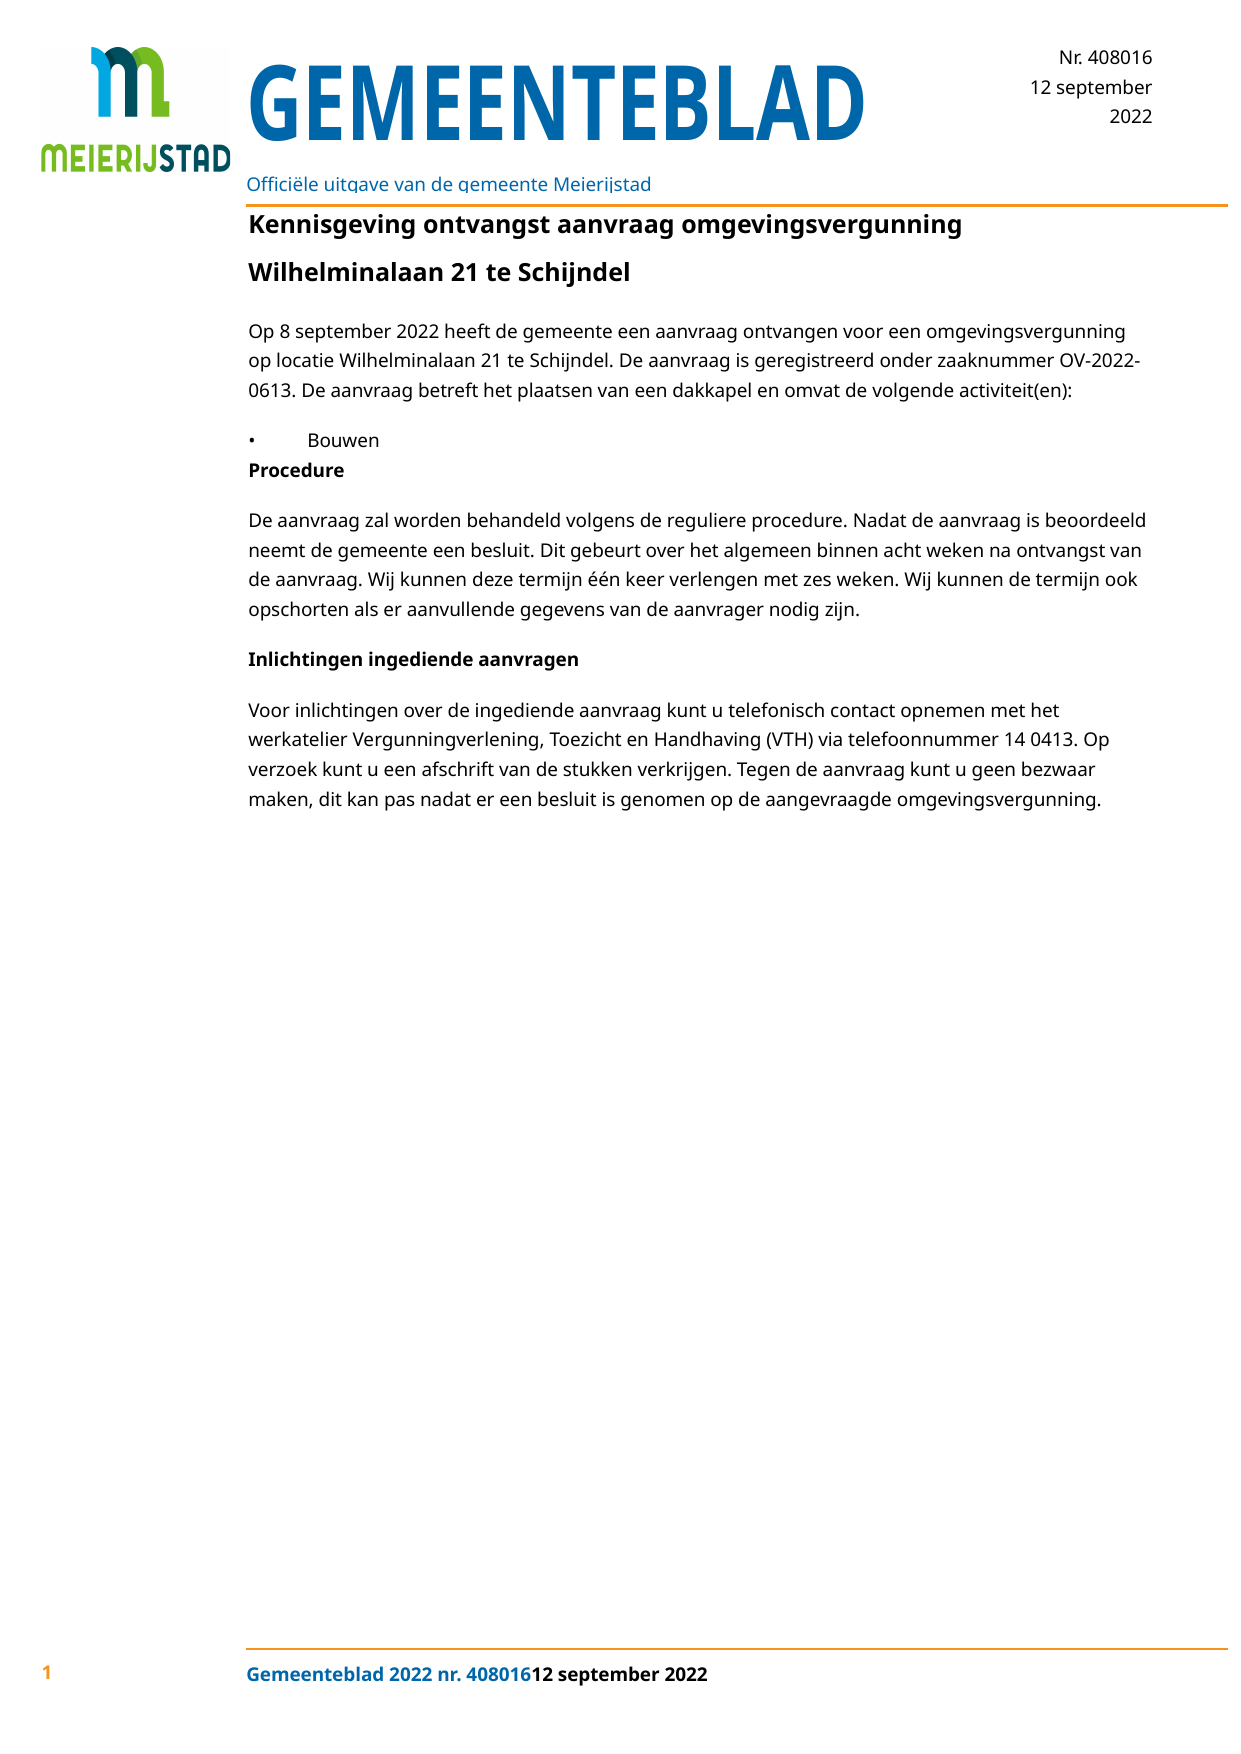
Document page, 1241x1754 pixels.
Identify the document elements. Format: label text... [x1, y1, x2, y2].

text Procedure [248, 457, 1152, 483]
text De aanvraag zal worden behandeld volgens de reguliere procedure. Nadat de aanvraag is beoordeeld neemt de gemeente een besluit. Dit gebeurt over het algemeen binnen acht weken na ontvangst van de aanvraag. Wij kunnen deze termijn één keer verlengen met zes weken. Wij kunnen de termijn ook opschorten als er aanvullende gegevens van de aanvrager nodig zijn. [248, 507, 1152, 622]
picture [41, 47, 231, 172]
list Bouwen [248, 427, 1152, 453]
text Op 8 september 2022 heeft de gemeente een aanvraag ontvangen voor een omgevingsvergunning op locatie Wilhelminalaan 21 te Schijndel. De aanvraag is geregistreerd onder zaaknummer OV-2022-0613. De aanvraag betreft het plaatsen van een dakkapel en omvat de volgende activiteit(en): [248, 318, 1152, 403]
text Voor inlichtingen over de ingediende aanvraag kunt u telefonisch contact opnemen met het werkatelier Vergunningverlening, Toezicht en Handhaving (VTH) via telefoonnummer 14 0413. Op verzoek kunt u een afschrift van de stukken verkrijgen. Tegen de aanvraag kunt u geen bezwaar maken, dit kan pas nadat er een besluit is genomen op de aangevraagde omgevingsvergunning. [248, 697, 1152, 812]
text Inlichtingen ingediende aanvragen [248, 647, 1152, 672]
text Kennisgeving ontvangst aanvraag omgevingsvergunning Wilhelminalaan 21 te Schijndel [248, 207, 1152, 288]
